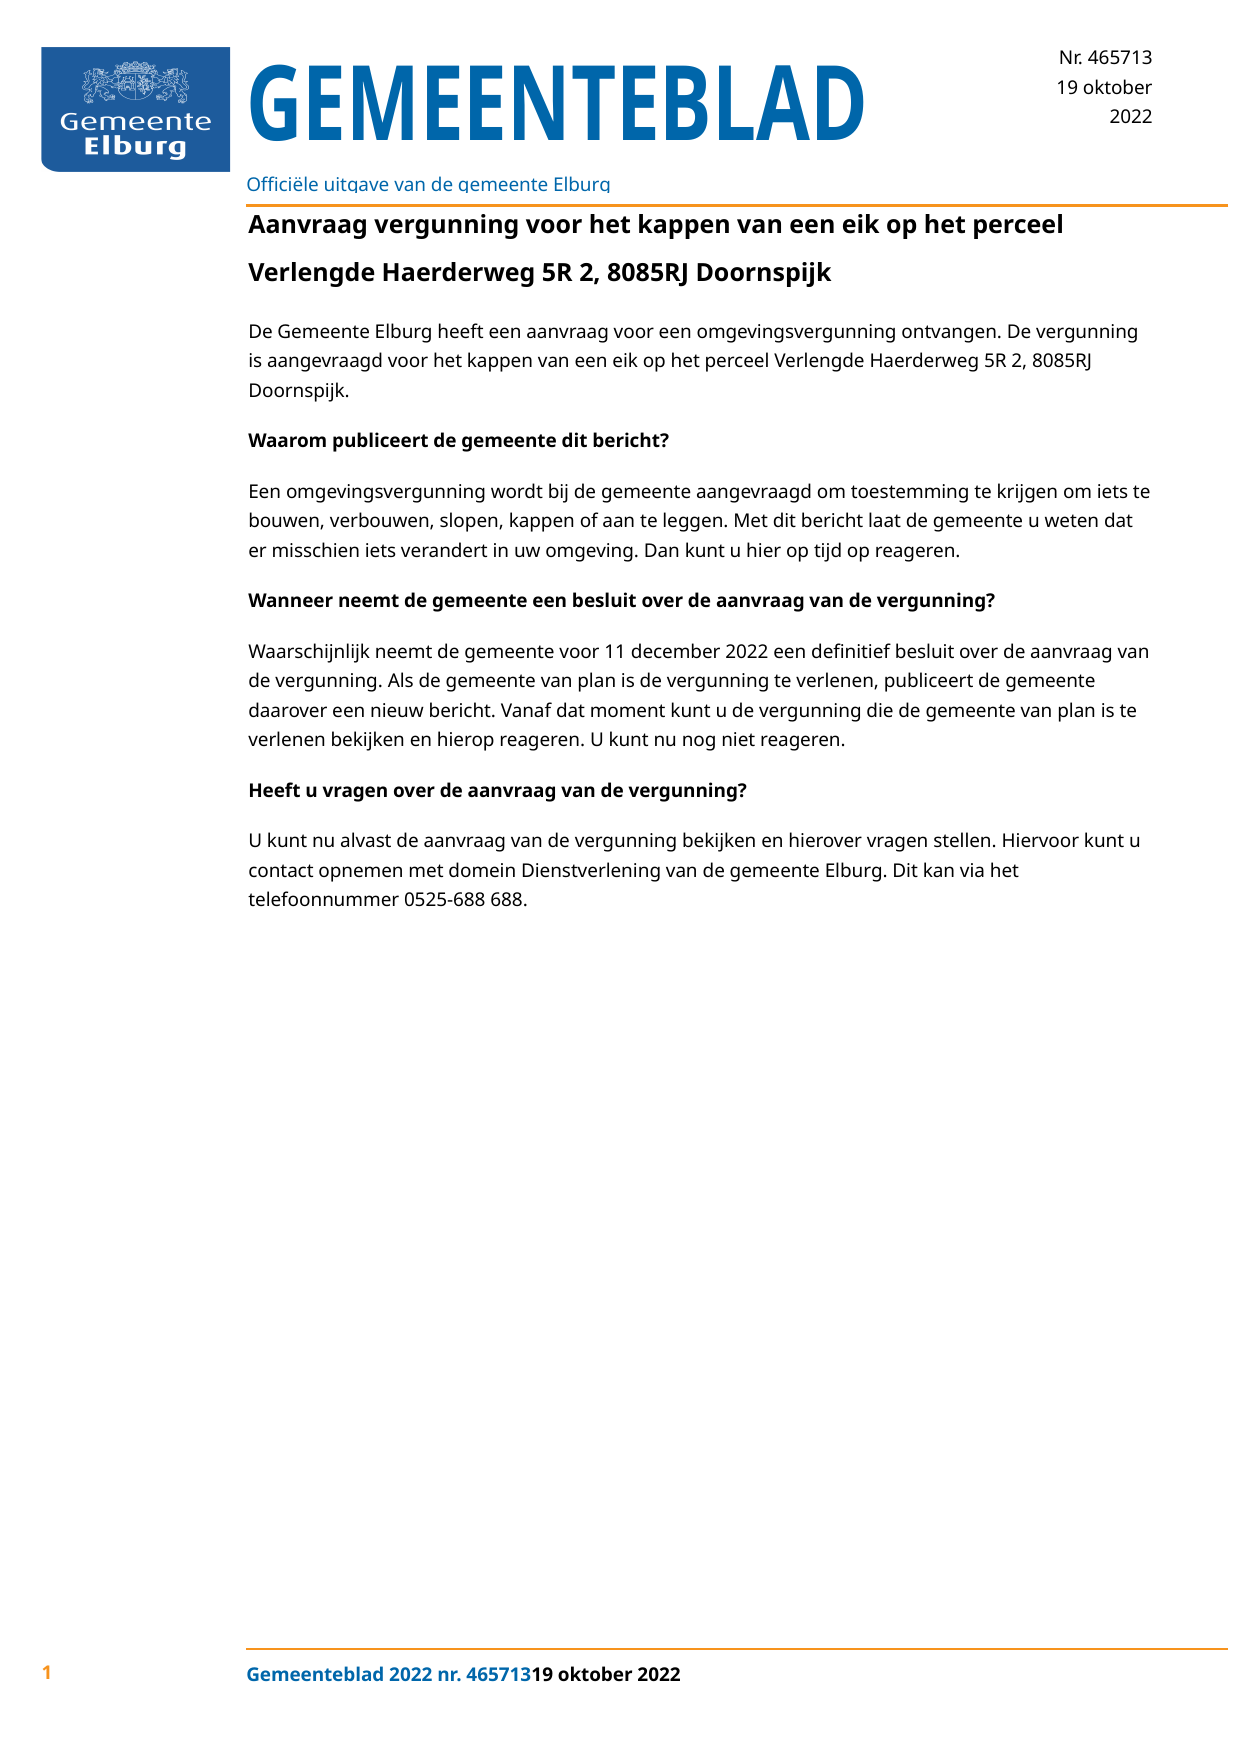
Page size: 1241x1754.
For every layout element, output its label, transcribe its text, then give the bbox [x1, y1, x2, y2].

text De Gemeente Elburg heeft een aanvraag voor een omgevingsvergunning ontvangen. De vergunning is aangevraagd voor het kappen van een eik op het perceel Verlengde Haerderweg 5R 2, 8085RJ Doornspijk. [248, 318, 1152, 403]
text Een omgevingsvergunning wordt bij de gemeente aangevraagd om toestemming te krijgen om iets te bouwen, verbouwen, slopen, kappen of aan te leggen. Met dit bericht laat de gemeente u weten dat er misschien iets verandert in uw omgeving. Dan kunt u hier op tijd op reageren. [248, 478, 1152, 563]
picture [41, 47, 231, 172]
text Heeft u vragen over de aanvraag van de vergunning? [248, 777, 1152, 803]
text Waarschijnlijk neemt de gemeente voor 11 december 2022 een definitief besluit over de aanvraag van de vergunning. Als de gemeente van plan is de vergunning te verlenen, publiceert de gemeente daarover een nieuw bericht. Vanaf dat moment kunt u de vergunning die de gemeente van plan is te verlenen bekijken en hierop reageren. U kunt nu nog niet reageren. [248, 638, 1152, 752]
text Wanneer neemt de gemeente een besluit over de aanvraag van de vergunning? [248, 587, 1152, 613]
text Aanvraag vergunning voor het kappen van een eik op het perceel Verlengde Haerderweg 5R 2, 8085RJ Doornspijk [248, 207, 1152, 288]
text U kunt nu alvast de aanvraag van de vergunning bekijken en hierover vragen stellen. Hiervoor kunt u contact opnemen met domein Dienstverlening van de gemeente Elburg. Dit kan via het telefoonnummer 0525-688 688. [248, 827, 1152, 912]
text Waarom publiceert de gemeente dit bericht? [248, 427, 1152, 453]
